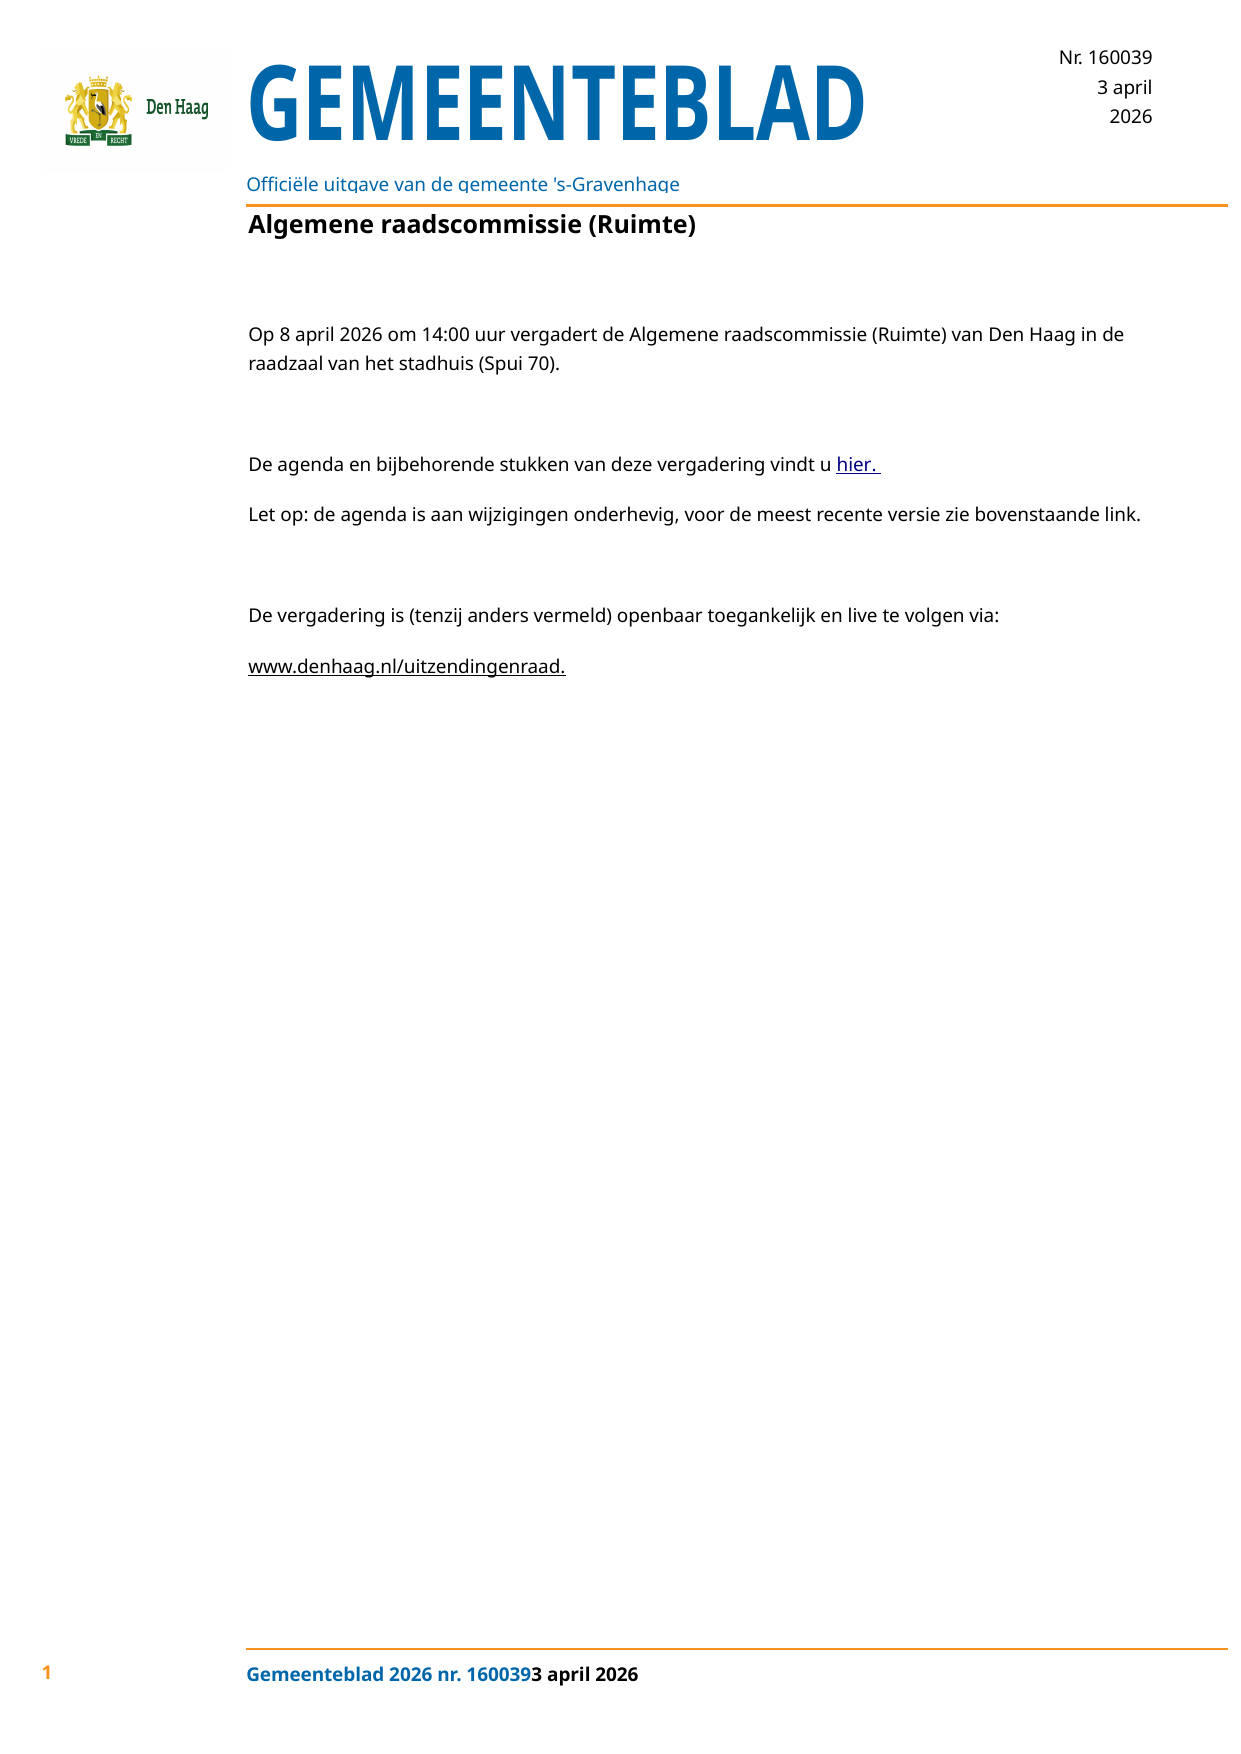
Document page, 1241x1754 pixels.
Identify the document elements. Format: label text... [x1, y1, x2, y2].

picture [41, 47, 231, 172]
text Let op: de agenda is aan wijzigingen onderhevig, voor de meest recente versie zie bovenstaande link. [248, 502, 1152, 527]
text Op 8 april 2026 om 14:00 uur vergadert de Algemene raadscommissie (Ruimte) van Den Haag in de raadzaal van het stadhuis (Spui 70). [248, 321, 1152, 376]
text De vergadering is (tenzij anders vermeld) openbaar toegankelijk en live te volgen via: [248, 602, 1152, 628]
text De agenda en bijbehorende stukken van deze vergadering vindt u hier. [248, 451, 1152, 477]
text Algemene raadscommissie (Ruimte) [248, 207, 1152, 241]
text www.denhaag.nl/uitzendingenraad. [248, 653, 1152, 678]
